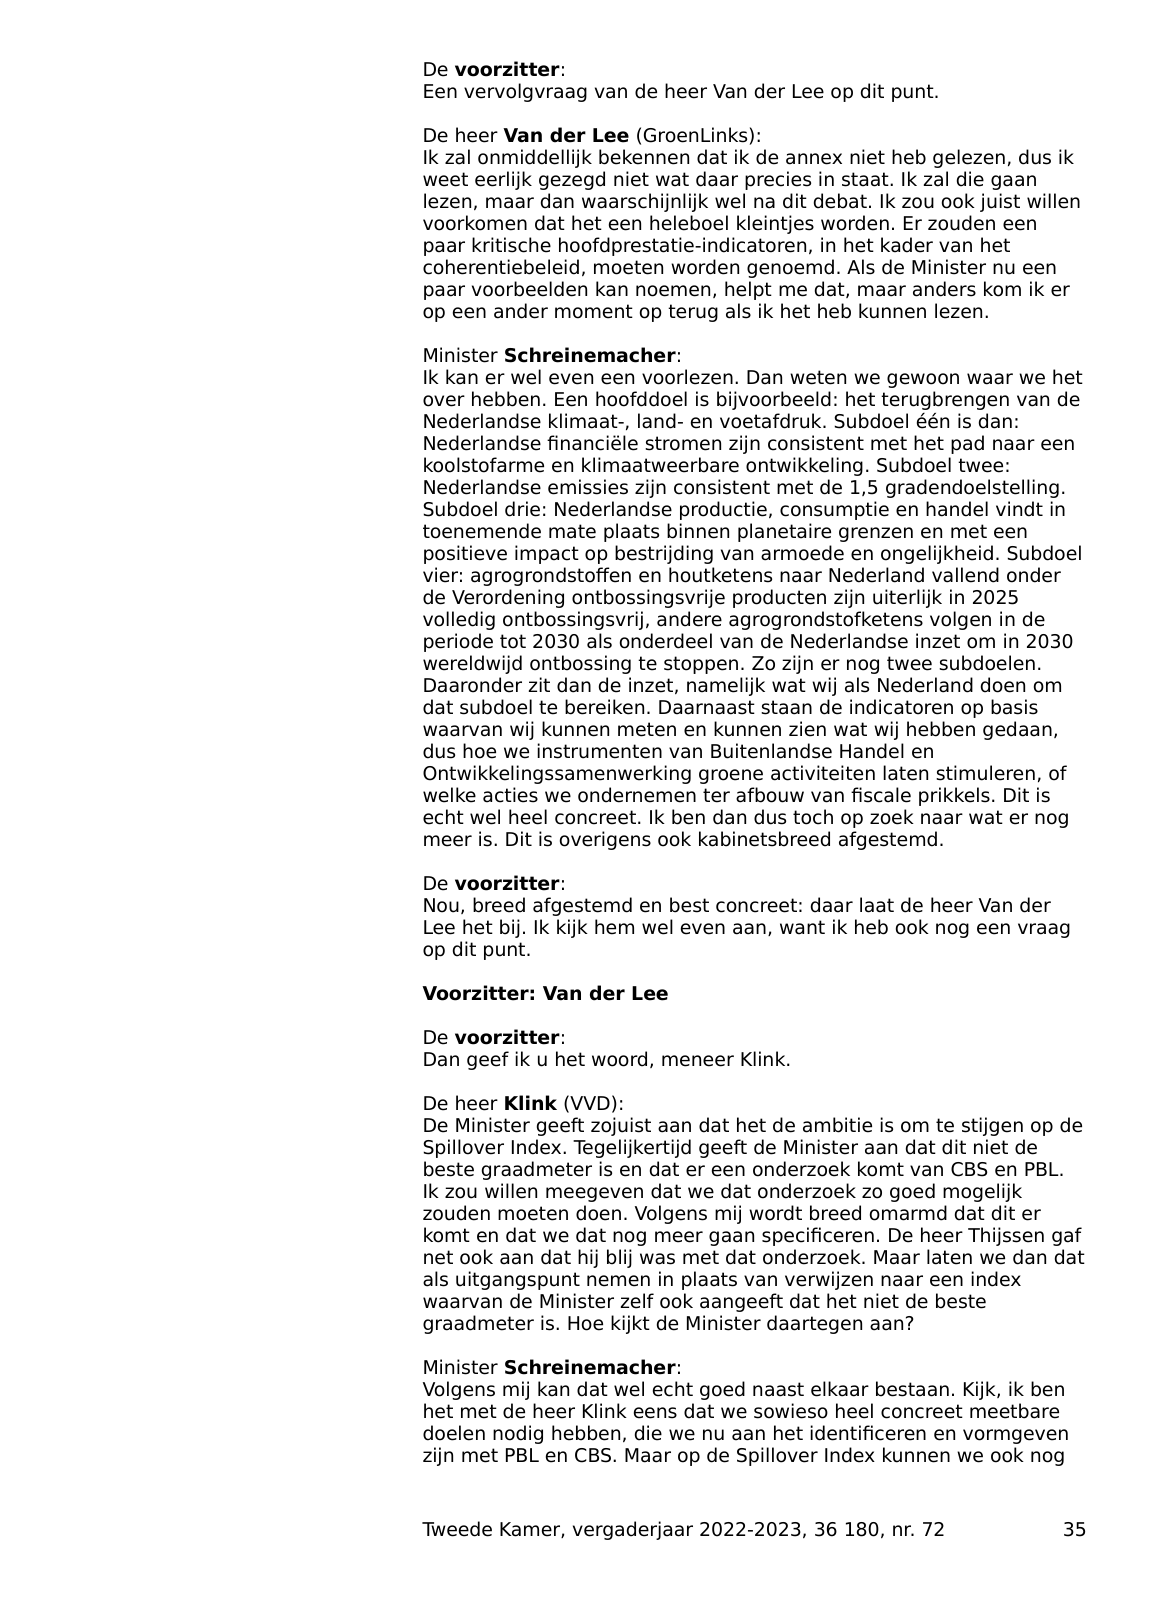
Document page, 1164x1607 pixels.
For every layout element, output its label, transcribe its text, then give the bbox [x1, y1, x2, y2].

text De heer Klink (VVD): [422, 1093, 1087, 1115]
text Een vervolgvraag van de heer Van der Lee op dit punt. [422, 81, 1087, 103]
text De Minister geeft zojuist aan dat het de ambitie is om te stijgen op de Spillover Index. Tegelijkertijd geeft de Minister aan dat dit niet de beste graadmeter is en dat er een onderzoek komt van CBS en PBL. Ik zou willen meegeven dat we dat onderzoek zo goed mogelijk zouden moeten doen. Volgens mij wordt breed omarmd dat dit er komt en dat we dat nog meer gaan specificeren. De heer Thijssen gaf net ook aan dat hij blij was met dat onderzoek. Maar laten we dan dat als uitgangspunt nemen in plaats van verwijzen naar een index waarvan de Minister zelf ook aangeeft dat het niet de beste graadmeter is. Hoe kijkt de Minister daartegen aan? [422, 1115, 1087, 1335]
text Minister Schreinemacher: [422, 1357, 1087, 1379]
text Minister Schreinemacher: [422, 345, 1087, 367]
text Ik zal onmiddellijk bekennen dat ik de annex niet heb gelezen, dus ik weet eerlijk gezegd niet wat daar precies in staat. Ik zal die gaan lezen, maar dan waarschijnlijk wel na dit debat. Ik zou ook juist willen voorkomen dat het een heleboel kleintjes worden. Er zouden een paar kritische hoofdprestatie-indicatoren, in het kader van het coherentiebeleid, moeten worden genoemd. Als de Minister nu een paar voorbeelden kan noemen, helpt me dat, maar anders kom ik er op een ander moment op terug als ik het heb kunnen lezen. [422, 147, 1087, 323]
text Dan geef ik u het woord, meneer Klink. [422, 1049, 1087, 1071]
text Ik kan er wel even een voorlezen. Dan weten we gewoon waar we het over hebben. Een hoofddoel is bijvoorbeeld: het terugbrengen van de Nederlandse klimaat-, land- en voetafdruk. Subdoel één is dan: Nederlandse financiële stromen zijn consistent met het pad naar een koolstofarme en klimaatweerbare ontwikkeling. Subdoel twee: Nederlandse emissies zijn consistent met de 1,5 gradendoelstelling. Subdoel drie: Nederlandse productie, consumptie en handel vindt in toenemende mate plaats binnen planetaire grenzen en met een positieve impact op bestrijding van armoede en ongelijkheid. Subdoel vier: agrogrondstoffen en houtketens naar Nederland vallend onder de Verordening ontbossingsvrije producten zijn uiterlijk in 2025 volledig ontbossingsvrij, andere agrogrondstofketens volgen in de periode tot 2030 als onderdeel van de Nederlandse inzet om in 2030 wereldwijd ontbossing te stoppen. Zo zijn er nog twee subdoelen. Daaronder zit dan de inzet, namelijk wat wij als Nederland doen om dat subdoel te bereiken. Daarnaast staan de indicatoren op basis waarvan wij kunnen meten en kunnen zien wat wij hebben gedaan, dus hoe we instrumenten van Buitenlandse Handel en Ontwikkelingssamenwerking groene activiteiten laten stimuleren, of welke acties we ondernemen ter afbouw van fiscale prikkels. Dit is echt wel heel concreet. Ik ben dan dus toch op zoek naar wat er nog meer is. Dit is overigens ook kabinetsbreed afgestemd. [422, 367, 1087, 851]
text De voorzitter: [422, 59, 1087, 81]
text Volgens mij kan dat wel echt goed naast elkaar bestaan. Kijk, ik ben het met de heer Klink eens dat we sowieso heel concreet meetbare doelen nodig hebben, die we nu aan het identificeren en vormgeven zijn met PBL en CBS. Maar op de Spillover Index kunnen we ook nog [422, 1379, 1087, 1467]
text De voorzitter: [422, 873, 1087, 895]
subtitle Voorzitter: Van der Lee [422, 983, 1087, 1005]
text De voorzitter: [422, 1027, 1087, 1049]
text Nou, breed afgestemd en best concreet: daar laat de heer Van der Lee het bij. Ik kijk hem wel even aan, want ik heb ook nog een vraag op dit punt. [422, 895, 1087, 961]
text De heer Van der Lee (GroenLinks): [422, 125, 1087, 147]
